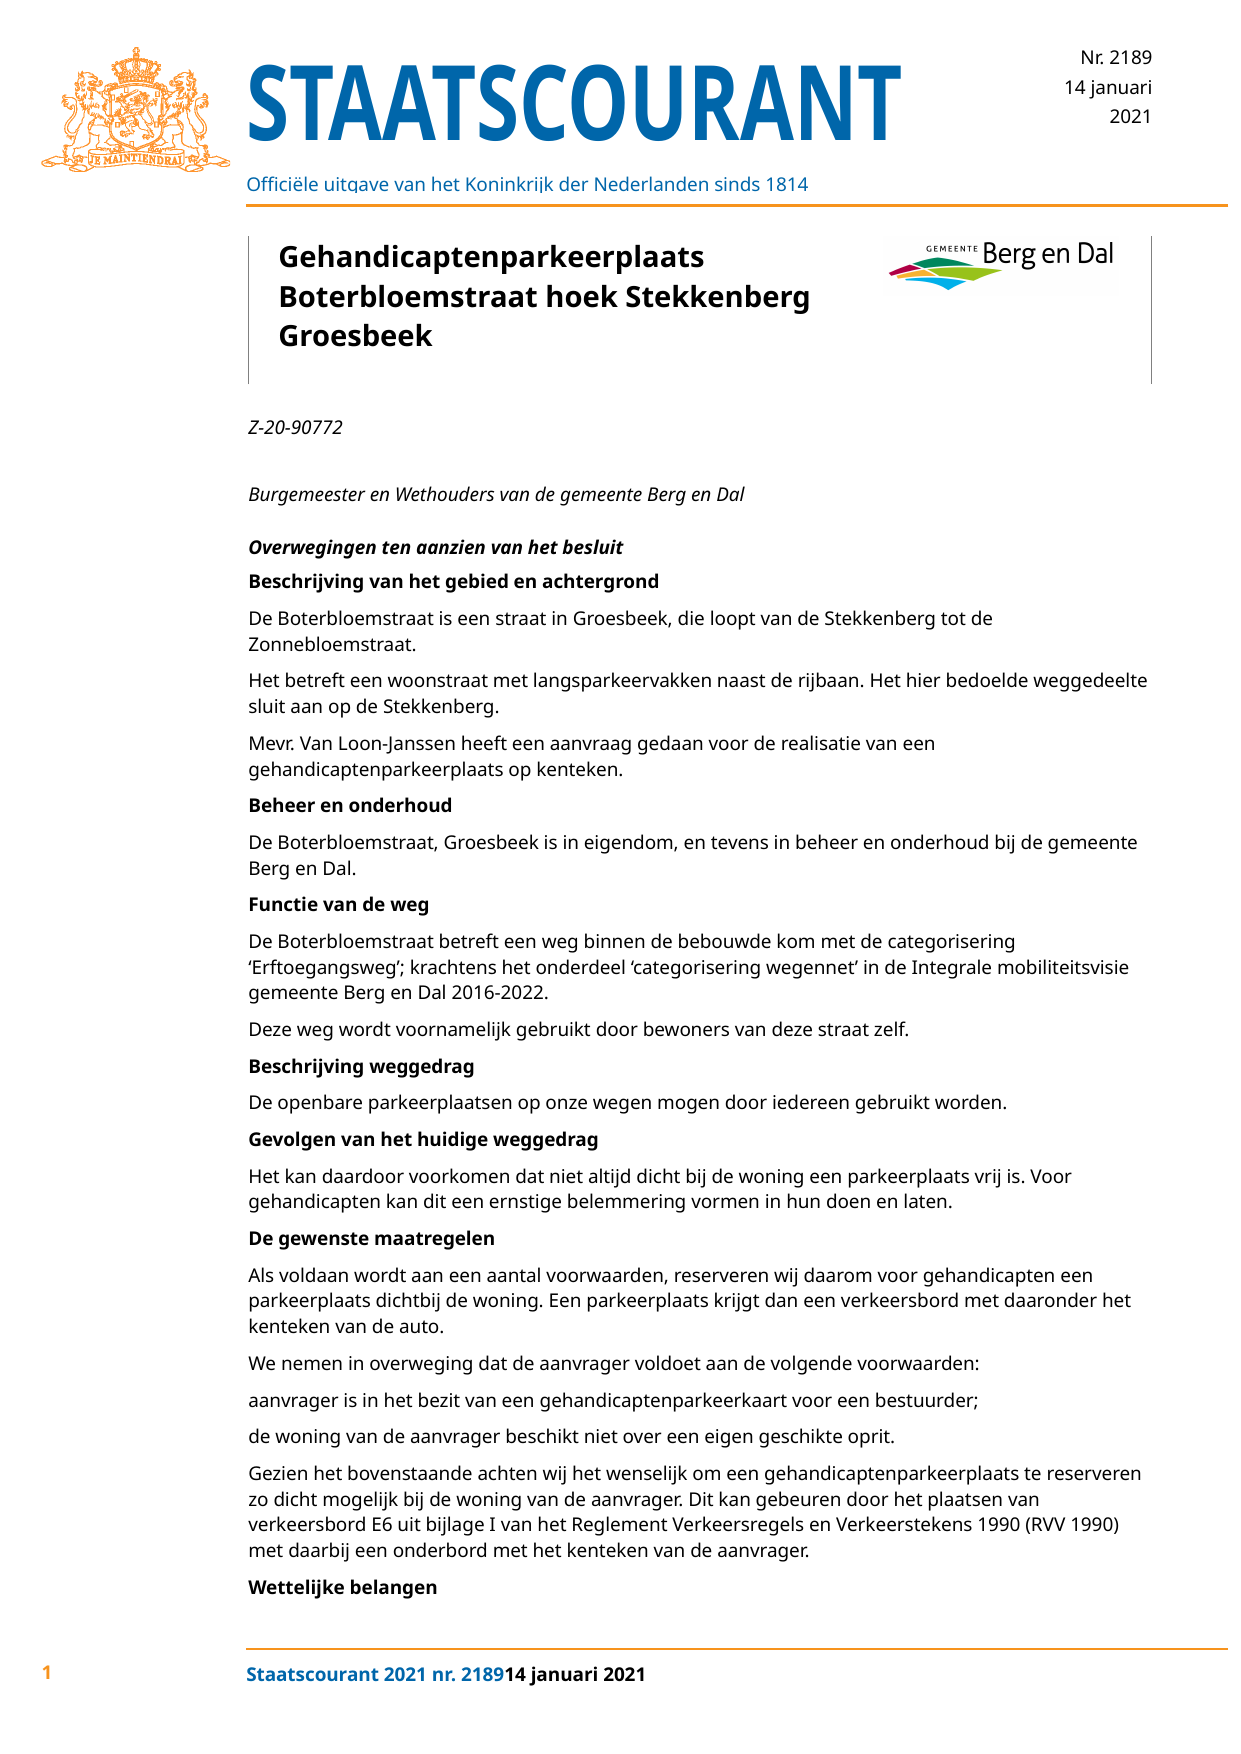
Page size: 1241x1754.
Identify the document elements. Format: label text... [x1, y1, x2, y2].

text Z-20-90772 [248, 414, 1152, 440]
text De openbare parkeerplaatsen op onze wegen mogen door iedereen gebruikt worden. [248, 1089, 1152, 1115]
table_header [850, 236, 1151, 384]
text Het betreft een woonstraat met langsparkeervakken naast de rijbaan. Het hier bedoelde weggedeelte sluit aan op de Stekkenberg. [248, 668, 1152, 719]
text De Boterbloemstraat is een straat in Groesbeek, die loopt van de Stekkenberg tot de Zonnebloemstraat. [248, 605, 1152, 657]
text de woning van de aanvrager beschikt niet over een eigen geschikte oprit. [248, 1423, 1152, 1449]
text aanvrager is in het bezit van een gehandicaptenparkeerkaart voor een bestuurder; [248, 1387, 1152, 1412]
text Deze weg wordt voornamelijk gebruikt door bewoners van deze straat zelf. [248, 1016, 1152, 1042]
text De gewenste maatregelen [248, 1225, 1152, 1251]
text De Boterbloemstraat betreft een weg binnen de bebouwde kom met de categorisering ‘Erftoegangsweg’; krachtens het onderdeel ‘categorisering wegennet’ in de Integrale mobiliteitsvisie gemeente Berg en Dal 2016-2022. [248, 928, 1152, 1005]
picture [41, 47, 231, 172]
text Als voldaan wordt aan een aantal voorwaarden, reserveren wij daarom voor gehandicapten een parkeerplaats dichtbij de woning. Een parkeerplaats krijgt dan een verkeersbord met daaronder het kenteken van de auto. [248, 1262, 1152, 1339]
text Gezien het bovenstaande achten wij het wenselijk om een gehandicaptenparkeerplaats te reserveren zo dicht mogelijk bij de woning van de aanvrager. Dit kan gebeuren door het plaatsen van verkeersbord E6 uit bijlage I van het Reglement Verkeersregels en Verkeerstekens 1990 (RVV 1990) met daarbij een onderbord met het kenteken van de aanvrager. [248, 1460, 1152, 1563]
text Beschrijving van het gebied en achtergrond [248, 568, 1152, 594]
text Gevolgen van het huidige weggedrag [248, 1126, 1152, 1152]
text De Boterbloemstraat, Groesbeek is in eigendom, en tevens in beheer en onderhoud bij de gemeente Berg en Dal. [248, 829, 1152, 881]
text Beschrijving weggedrag [248, 1053, 1152, 1079]
text Overwegingen ten aanzien van het besluit [248, 534, 1152, 560]
text Wettelijke belangen [248, 1574, 1152, 1600]
text Het kan daardoor voorkomen dat niet altijd dicht bij de woning een parkeerplaats vrij is. Voor gehandicapten kan dit een ernstige belemmering vormen in hun doen en laten. [248, 1163, 1152, 1214]
text Beheer en onderhoud [248, 792, 1152, 818]
text We nemen in overweging dat de aanvrager voldoet aan de volgende voorwaarden: [248, 1350, 1152, 1376]
text Burgemeester en Wethouders van de gemeente Berg en Dal [248, 482, 1152, 507]
text Functie van de weg [248, 891, 1152, 917]
text Mevr. Van Loon-Janssen heeft een aanvraag gedaan voor de realisatie van een gehandicaptenparkeerplaats op kenteken. [248, 730, 1152, 781]
picture [882, 236, 1119, 296]
table_header Gehandicaptenparkeerplaats Boterbloemstraat hoek Stekkenberg Groesbeek [249, 236, 850, 384]
